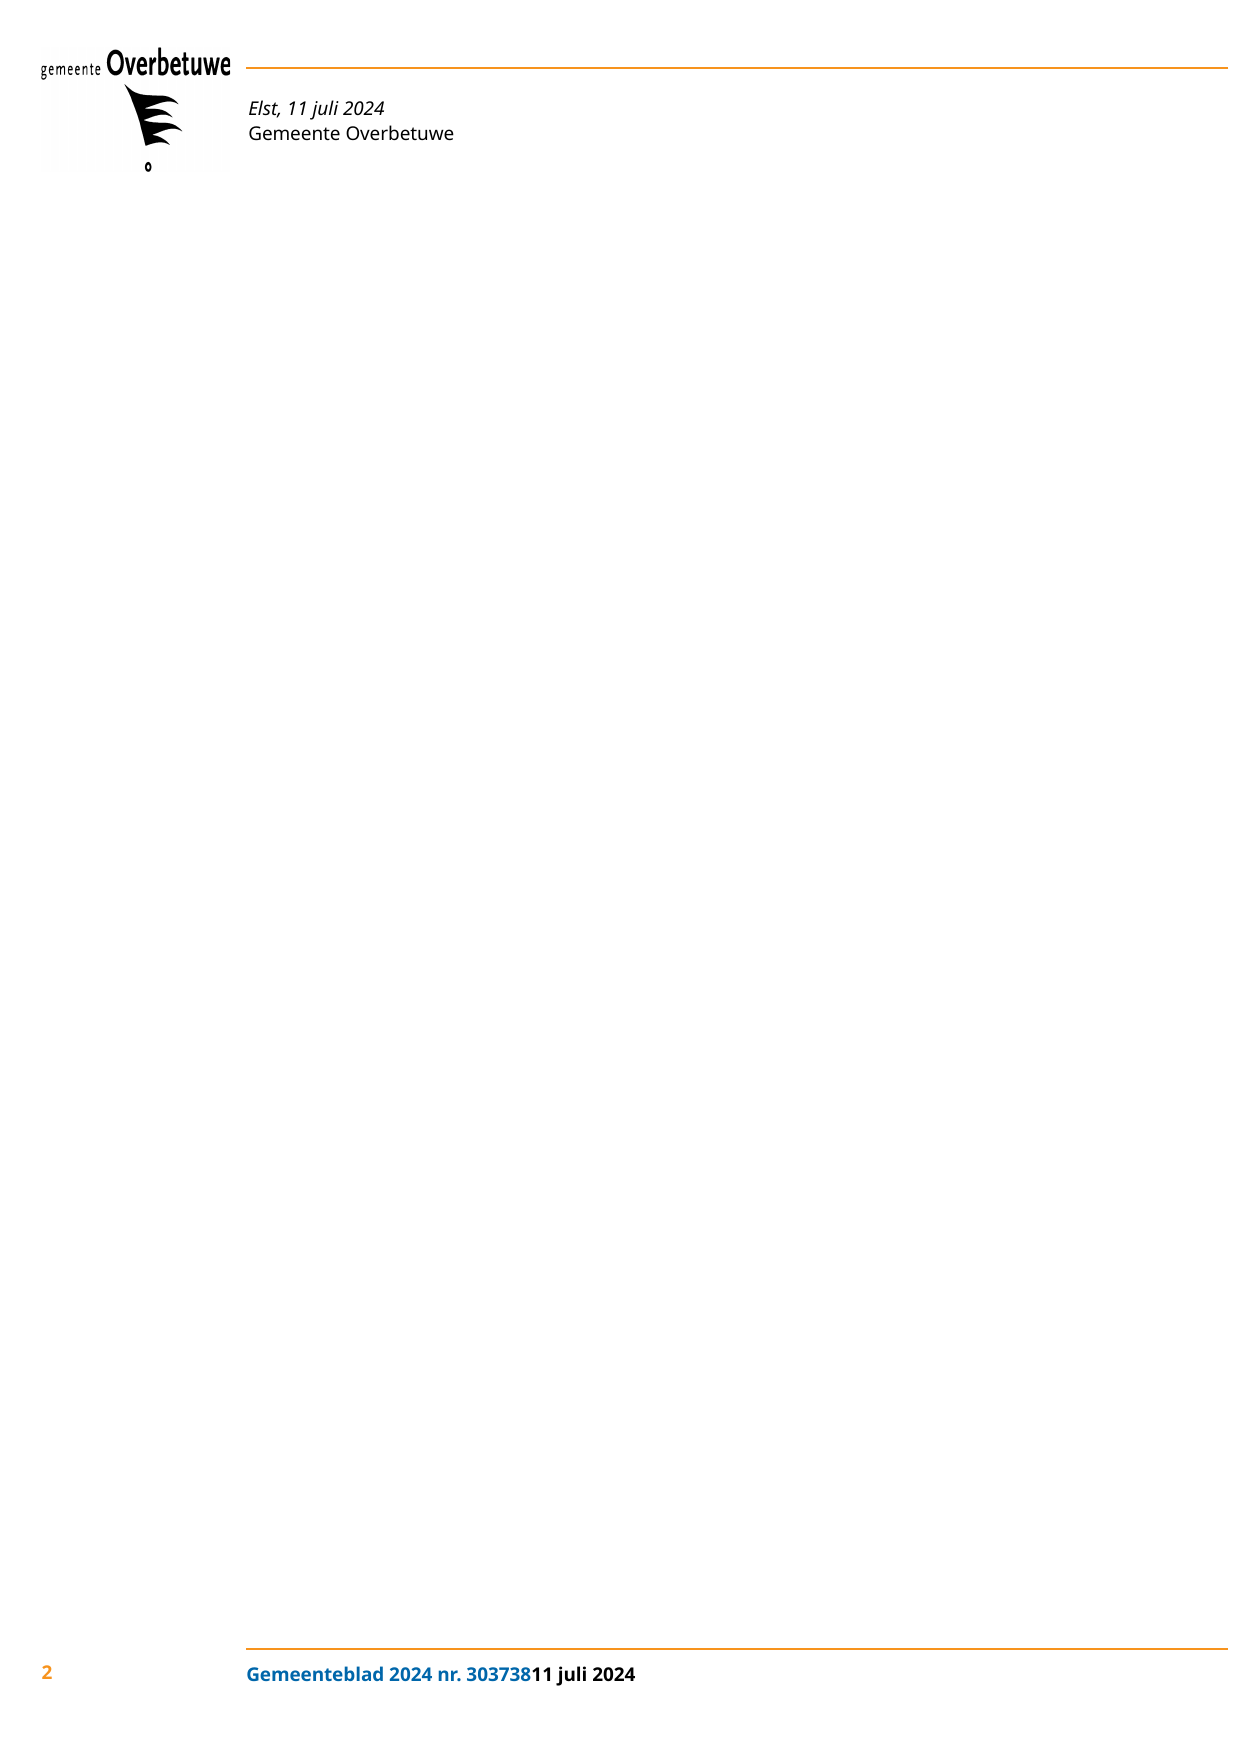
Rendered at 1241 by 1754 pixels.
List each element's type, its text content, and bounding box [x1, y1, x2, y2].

text Elst, 11 juli 2024 [248, 95, 1152, 121]
text Gemeente Overbetuwe [248, 121, 1152, 146]
picture [41, 47, 231, 172]
